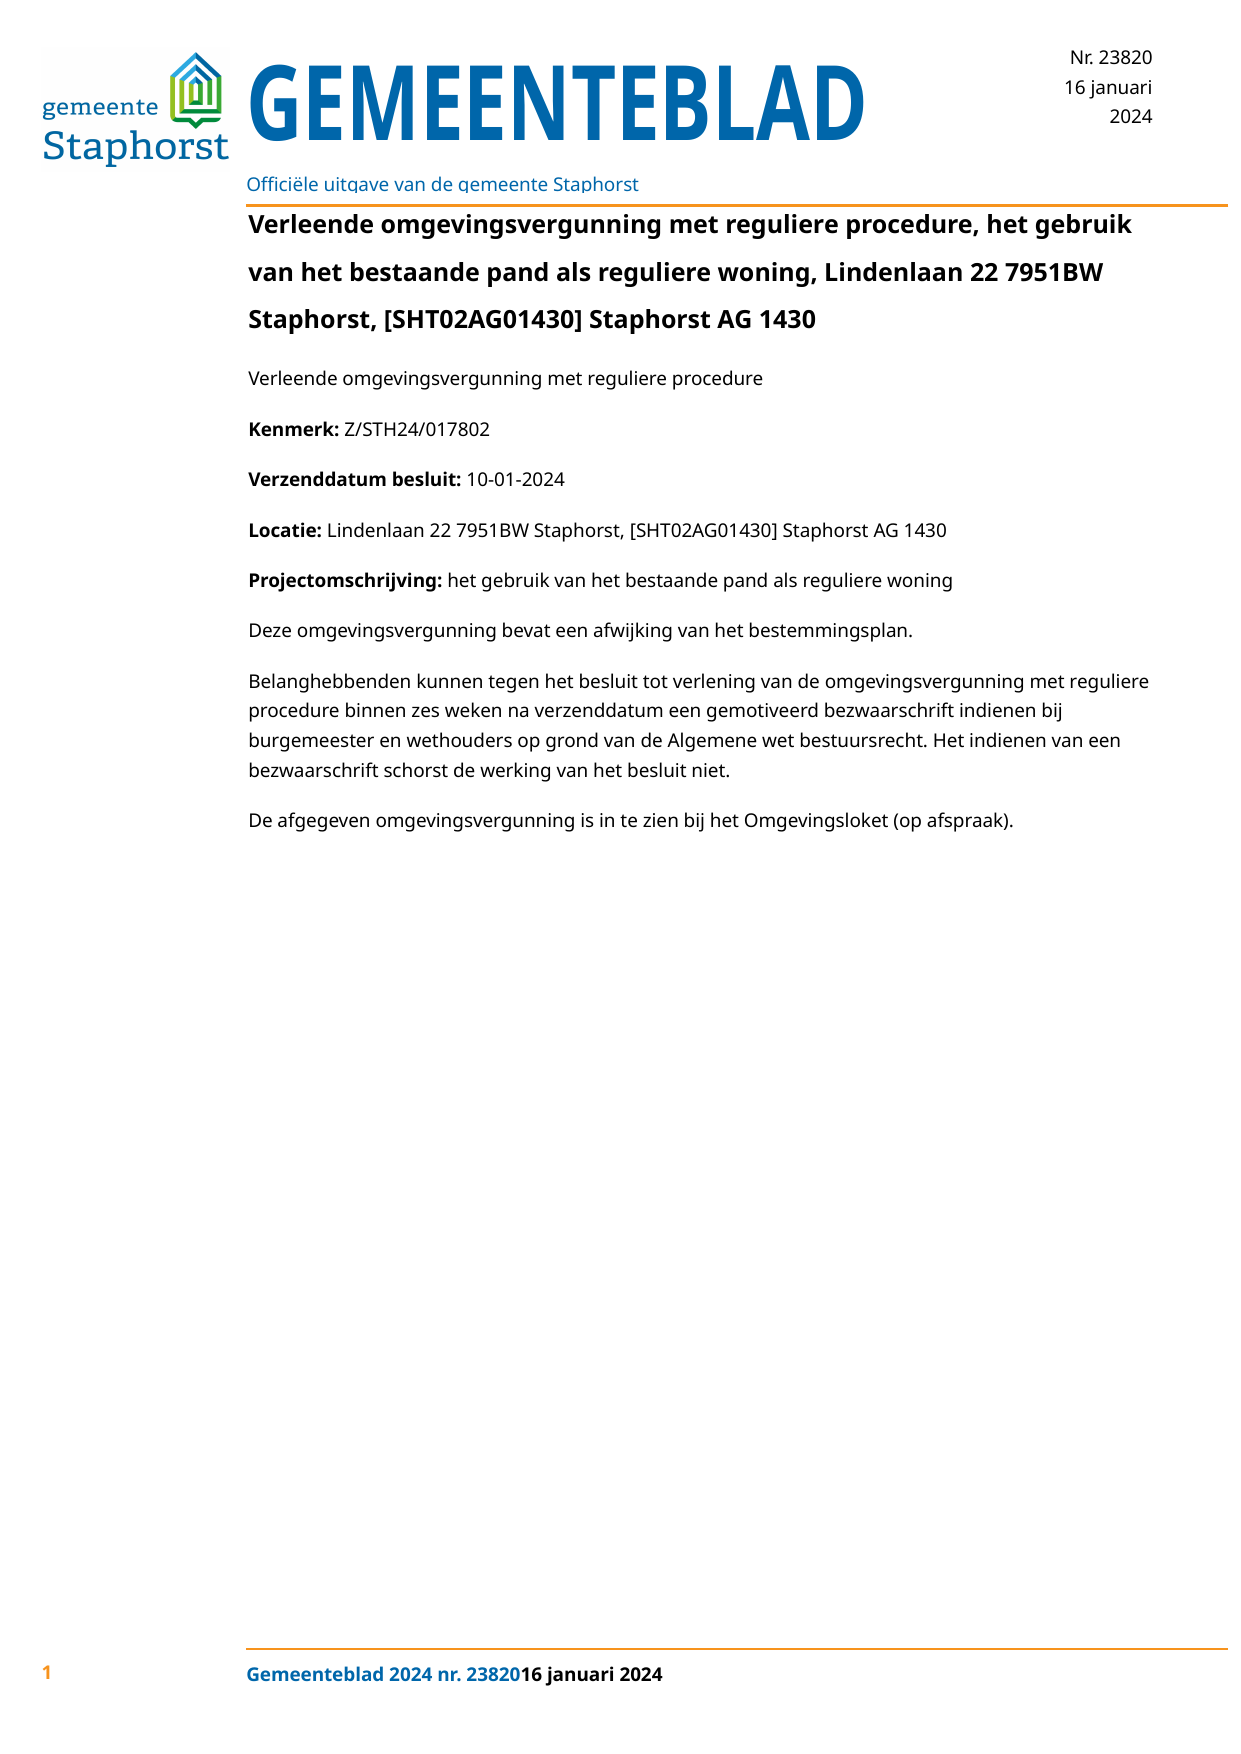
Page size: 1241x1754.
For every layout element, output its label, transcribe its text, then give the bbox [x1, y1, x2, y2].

text De afgegeven omgevingsvergunning is in te zien bij het Omgevingsloket (op afspraak). [248, 807, 1152, 833]
picture [41, 47, 231, 172]
text Verzenddatum besluit: 10-01-2024 [248, 466, 1152, 492]
text Belanghebbenden kunnen tegen het besluit tot verlening van de omgevingsvergunning met reguliere procedure binnen zes weken na verzenddatum een gemotiveerd bezwaarschrift indienen bij burgemeester en wethouders op grond van de Algemene wet bestuursrecht. Het indienen van een bezwaarschrift schorst de werking van het besluit niet. [248, 668, 1152, 782]
text Locatie: Lindenlaan 22 7951BW Staphorst, [SHT02AG01430] Staphorst AG 1430 [248, 517, 1152, 542]
text Kenmerk: Z/STH24/017802 [248, 416, 1152, 442]
text Verleende omgevingsvergunning met reguliere procedure [248, 366, 1152, 391]
text Projectomschrijving: het gebruik van het bestaande pand als reguliere woning [248, 567, 1152, 593]
text Verleende omgevingsvergunning met reguliere procedure, het gebruik van het bestaande pand als reguliere woning, Lindenlaan 22 7951BW Staphorst, [SHT02AG01430] Staphorst AG 1430 [248, 207, 1152, 336]
text Deze omgevingsvergunning bevat een afwijking van het bestemmingsplan. [248, 618, 1152, 643]
